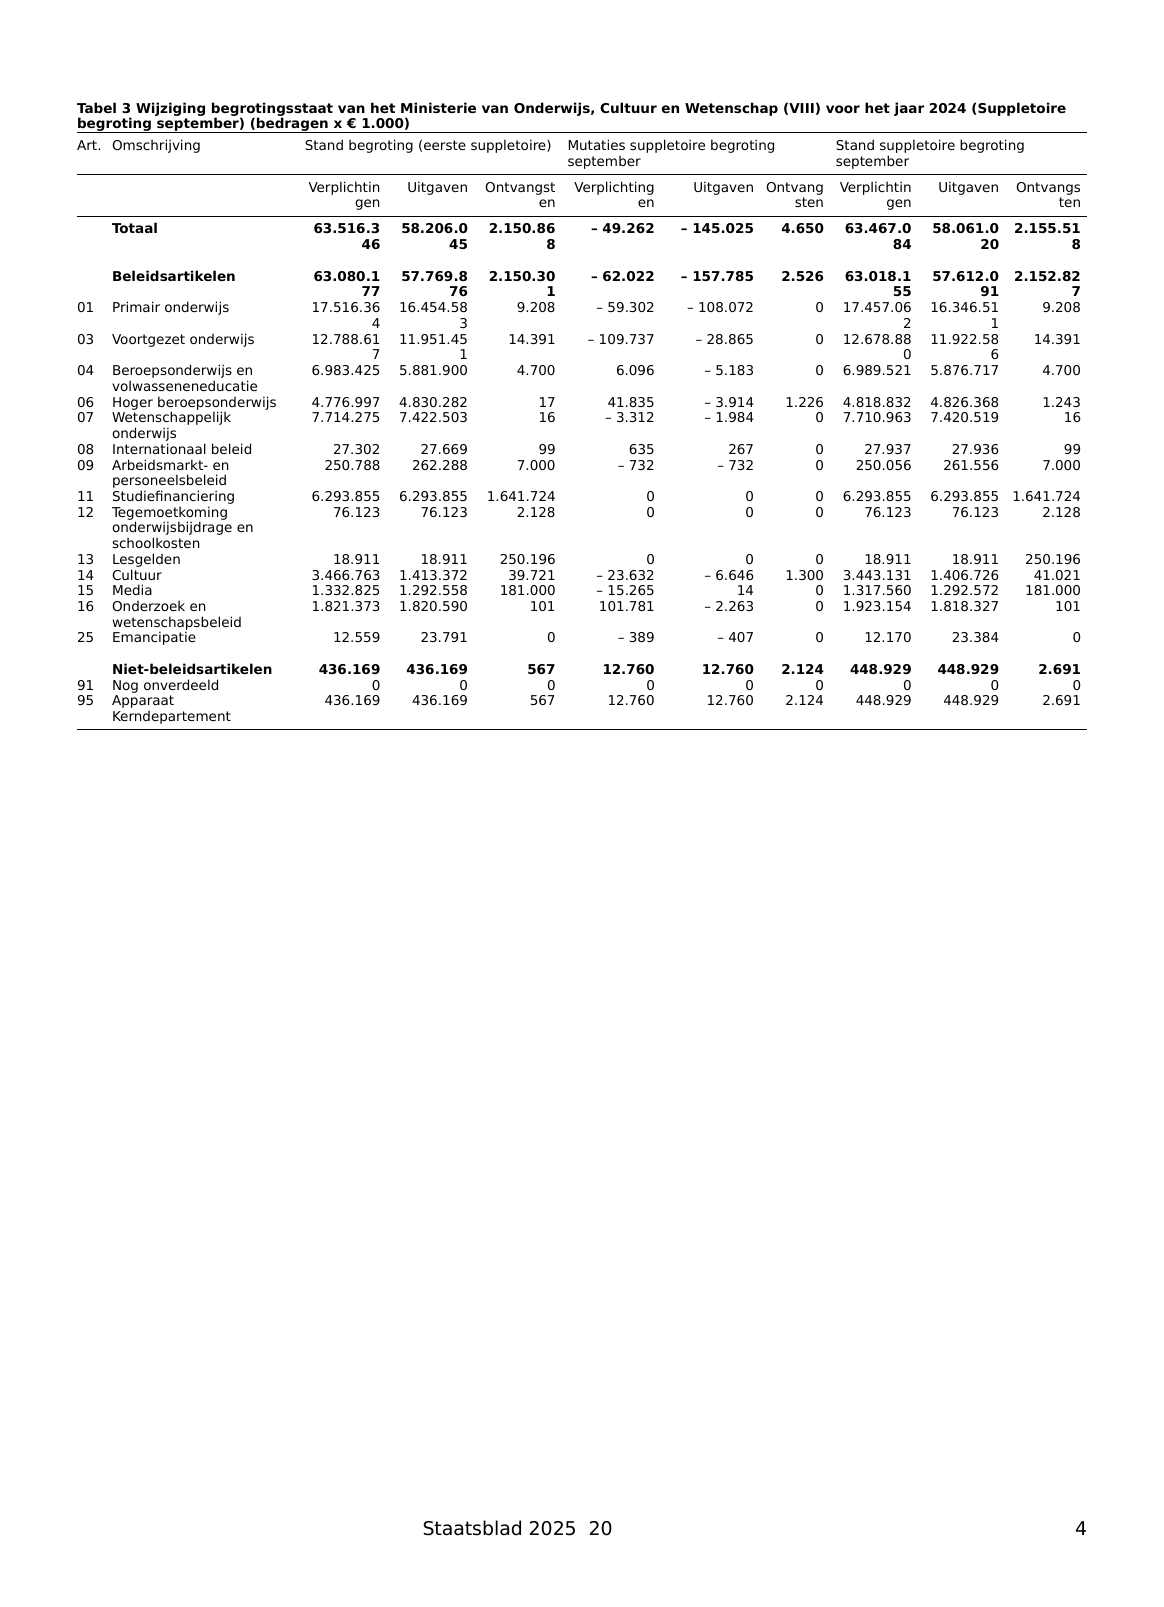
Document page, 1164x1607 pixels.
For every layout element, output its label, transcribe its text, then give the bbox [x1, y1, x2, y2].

table_cell 18.911 [830, 552, 917, 567]
table_cell [660, 253, 760, 268]
table_cell 101 [474, 599, 561, 630]
table_cell 91 [77, 678, 106, 693]
table_cell 06 [77, 394, 106, 410]
table_cell 41.021 [1005, 568, 1087, 583]
table_cell Stand begroting (eerste suppletoire) [299, 133, 561, 174]
table_cell Beleidsartikelen [106, 269, 298, 300]
table_cell 267 [660, 442, 760, 457]
table_cell – 407 [660, 630, 760, 646]
table_cell Studiefinanciering [106, 489, 298, 504]
table_cell 99 [1005, 442, 1087, 457]
table_cell 39.721 [474, 568, 561, 583]
table_cell 0 [760, 442, 830, 457]
table_cell 448.929 [917, 662, 1005, 677]
table_cell 12.760 [561, 693, 660, 729]
table_cell 436.169 [299, 693, 386, 729]
table_cell 6.096 [561, 363, 660, 394]
table_cell [77, 662, 106, 677]
table_cell 12.678.880 [830, 331, 917, 363]
table_cell Ontvangsten [760, 175, 830, 216]
table_cell 7.710.963 [830, 410, 917, 442]
table_cell 0 [561, 505, 660, 552]
table_cell 17.457.062 [830, 300, 917, 331]
table_cell Emancipatie [106, 630, 298, 646]
table_cell 1.820.590 [386, 599, 474, 630]
table_cell 0 [660, 552, 760, 567]
table_cell [299, 253, 386, 268]
table_cell 04 [77, 363, 106, 394]
table_cell 41.835 [561, 394, 660, 410]
table_cell Stand suppletoire begroting september [830, 133, 1087, 174]
table_cell Cultuur [106, 568, 298, 583]
table_cell 2.150.868 [474, 217, 561, 253]
table_cell – 23.632 [561, 568, 660, 583]
table_cell 6.989.521 [830, 363, 917, 394]
table_cell Totaal [106, 217, 298, 253]
table_cell 448.929 [917, 693, 1005, 729]
table_cell 436.169 [299, 662, 386, 677]
table_cell 14.391 [474, 331, 561, 363]
table_cell 18.911 [917, 552, 1005, 567]
table_cell 4.700 [1005, 363, 1087, 394]
table_cell 9.208 [474, 300, 561, 331]
table_cell 5.881.900 [386, 363, 474, 394]
table_cell 0 [1005, 630, 1087, 646]
table_header Tabel 3 Wijziging begrotingsstaat van het Ministerie van Onderwijs, Cultuur en Wetenschap (VIII) voor het jaar 2024 (Suppletoire begroting september) (bedragen x € 1.000) [77, 100, 1087, 132]
table_cell – 157.785 [660, 269, 760, 300]
table_cell 3.443.131 [830, 568, 917, 583]
table_cell 1.641.724 [474, 489, 561, 504]
table_cell [561, 253, 660, 268]
table_cell 11.922.586 [917, 331, 1005, 363]
table_cell 7.000 [474, 457, 561, 489]
table_cell Beroepsonderwijs en volwasseneneducatie [106, 363, 298, 394]
table_cell [561, 646, 660, 662]
table_cell – 108.072 [660, 300, 760, 331]
table_cell 101 [1005, 599, 1087, 630]
table_cell – 732 [561, 457, 660, 489]
table_cell – 59.302 [561, 300, 660, 331]
table_cell Omschrijving [106, 133, 298, 174]
table_cell 03 [77, 331, 106, 363]
table_cell 6.293.855 [299, 489, 386, 504]
table_cell [77, 646, 106, 662]
table_cell 1.226 [760, 394, 830, 410]
table_cell 2.124 [760, 693, 830, 729]
table_cell – 6.646 [660, 568, 760, 583]
table_cell 7.422.503 [386, 410, 474, 442]
table_cell Verplichtingen [830, 175, 917, 216]
table_cell Mutaties suppletoire begroting september [561, 133, 830, 174]
table_cell 27.936 [917, 442, 1005, 457]
table_cell 18.911 [299, 552, 386, 567]
table_cell 0 [561, 489, 660, 504]
table_cell 250.788 [299, 457, 386, 489]
table_cell 1.300 [760, 568, 830, 583]
table_cell 12.760 [660, 662, 760, 677]
table_cell Uitgaven [386, 175, 474, 216]
table_cell 63.467.084 [830, 217, 917, 253]
table_cell [106, 175, 298, 216]
table_cell 1.821.373 [299, 599, 386, 630]
table_cell Verplichtingen [561, 175, 660, 216]
table_cell [77, 217, 106, 253]
table_cell 16 [77, 599, 106, 630]
table_cell 0 [760, 552, 830, 567]
table_cell 0 [760, 300, 830, 331]
table_cell – 732 [660, 457, 760, 489]
table_cell 0 [386, 678, 474, 693]
table_cell – 62.022 [561, 269, 660, 300]
table_cell Lesgelden [106, 552, 298, 567]
table_cell Tegemoetkoming onderwijsbijdrage en schoolkosten [106, 505, 298, 552]
table_cell 2.124 [760, 662, 830, 677]
table_cell 12.760 [660, 693, 760, 729]
table_cell [1005, 253, 1087, 268]
table_cell 6.293.855 [830, 489, 917, 504]
table_cell 01 [77, 300, 106, 331]
table_cell 16.454.583 [386, 300, 474, 331]
table_cell 23.791 [386, 630, 474, 646]
table_cell 2.691 [1005, 693, 1087, 729]
table_cell 17 [474, 394, 561, 410]
table_cell 0 [830, 678, 917, 693]
table_cell 181.000 [474, 583, 561, 599]
table_cell 0 [917, 678, 1005, 693]
table_cell 0 [760, 630, 830, 646]
table_cell Media [106, 583, 298, 599]
table_cell 436.169 [386, 693, 474, 729]
table_cell 27.937 [830, 442, 917, 457]
table_cell 23.384 [917, 630, 1005, 646]
table_cell – 5.183 [660, 363, 760, 394]
table_cell 1.292.558 [386, 583, 474, 599]
table_cell 262.288 [386, 457, 474, 489]
table_cell 4.650 [760, 217, 830, 253]
table_cell 0 [760, 678, 830, 693]
table_cell 25 [77, 630, 106, 646]
table_cell 0 [474, 630, 561, 646]
table_cell 0 [1005, 678, 1087, 693]
table_cell 58.061.020 [917, 217, 1005, 253]
table_cell 7.420.519 [917, 410, 1005, 442]
table_cell 18.911 [386, 552, 474, 567]
table_cell Onderzoek en wetenschapsbeleid [106, 599, 298, 630]
table_cell 14 [77, 568, 106, 583]
table_cell 1.243 [1005, 394, 1087, 410]
table_cell 12.559 [299, 630, 386, 646]
table_cell 57.769.876 [386, 269, 474, 300]
table_cell 15 [77, 583, 106, 599]
table_cell [77, 253, 106, 268]
table_cell 4.700 [474, 363, 561, 394]
table_cell Apparaat Kerndepartement [106, 693, 298, 729]
table_cell 567 [474, 662, 561, 677]
table_cell [474, 253, 561, 268]
table_cell [760, 253, 830, 268]
table_cell 16.346.511 [917, 300, 1005, 331]
table_cell 0 [760, 363, 830, 394]
table_cell 27.302 [299, 442, 386, 457]
table_cell 3.466.763 [299, 568, 386, 583]
table_cell – 1.984 [660, 410, 760, 442]
table_cell 4.776.997 [299, 394, 386, 410]
table_cell 1.406.726 [917, 568, 1005, 583]
table_cell 448.929 [830, 662, 917, 677]
table_cell 250.196 [1005, 552, 1087, 567]
table_cell Voortgezet onderwijs [106, 331, 298, 363]
table_cell 0 [660, 489, 760, 504]
table_cell 1.332.825 [299, 583, 386, 599]
table_cell Niet-beleidsartikelen [106, 662, 298, 677]
table_cell 635 [561, 442, 660, 457]
table_cell 0 [660, 505, 760, 552]
table_cell [106, 646, 298, 662]
table_cell 57.612.091 [917, 269, 1005, 300]
table_cell [760, 646, 830, 662]
table_cell 27.669 [386, 442, 474, 457]
table_cell 63.018.155 [830, 269, 917, 300]
table_cell 12.760 [561, 662, 660, 677]
table_cell 7.000 [1005, 457, 1087, 489]
table_cell [386, 253, 474, 268]
table_cell Uitgaven [660, 175, 760, 216]
table_cell 16 [1005, 410, 1087, 442]
table_cell 0 [760, 457, 830, 489]
table_cell 0 [760, 583, 830, 599]
table_cell 12.170 [830, 630, 917, 646]
table_cell 250.056 [830, 457, 917, 489]
table_cell [77, 269, 106, 300]
table_cell [660, 646, 760, 662]
table_cell 2.691 [1005, 662, 1087, 677]
table_cell 58.206.045 [386, 217, 474, 253]
table_cell [917, 253, 1005, 268]
table_cell [299, 646, 386, 662]
table_cell 76.123 [830, 505, 917, 552]
table_cell – 15.265 [561, 583, 660, 599]
table_cell 14.391 [1005, 331, 1087, 363]
table_cell 0 [760, 331, 830, 363]
table_cell – 3.312 [561, 410, 660, 442]
table_cell 63.516.346 [299, 217, 386, 253]
table_cell 0 [561, 678, 660, 693]
table_cell 11 [77, 489, 106, 504]
table_cell 1.923.154 [830, 599, 917, 630]
table_cell Internationaal beleid [106, 442, 298, 457]
table_cell Primair onderwijs [106, 300, 298, 331]
table_cell 9.208 [1005, 300, 1087, 331]
table_cell 08 [77, 442, 106, 457]
table_cell 0 [760, 505, 830, 552]
table_cell 0 [299, 678, 386, 693]
table_cell – 2.263 [660, 599, 760, 630]
table_cell Uitgaven [917, 175, 1005, 216]
table_cell 4.818.832 [830, 394, 917, 410]
table_cell 1.818.327 [917, 599, 1005, 630]
table_cell 261.556 [917, 457, 1005, 489]
table_cell [386, 646, 474, 662]
table_cell Ontvangsten [474, 175, 561, 216]
table_cell [1005, 646, 1087, 662]
table_cell – 28.865 [660, 331, 760, 363]
table_cell Wetenschappelijk onderwijs [106, 410, 298, 442]
table_cell 0 [561, 552, 660, 567]
table_cell 6.293.855 [386, 489, 474, 504]
table_cell 11.951.451 [386, 331, 474, 363]
table_cell 76.123 [917, 505, 1005, 552]
table_cell Ontvangsten [1005, 175, 1087, 216]
table_cell 99 [474, 442, 561, 457]
table_cell – 145.025 [660, 217, 760, 253]
table_cell 2.155.518 [1005, 217, 1087, 253]
table_cell [106, 253, 298, 268]
table_cell [830, 646, 917, 662]
table_cell 95 [77, 693, 106, 729]
table_cell 12 [77, 505, 106, 552]
table_cell 16 [474, 410, 561, 442]
table_cell Nog onverdeeld [106, 678, 298, 693]
table_cell 1.413.372 [386, 568, 474, 583]
table_cell Art. [77, 133, 106, 174]
table_cell [830, 253, 917, 268]
table_cell – 109.737 [561, 331, 660, 363]
table_cell 07 [77, 410, 106, 442]
table_cell Arbeidsmarkt- en personeelsbeleid [106, 457, 298, 489]
table_cell 1.317.560 [830, 583, 917, 599]
table_cell – 389 [561, 630, 660, 646]
table_cell 0 [760, 410, 830, 442]
table_cell Verplichtingen [299, 175, 386, 216]
table_cell 17.516.364 [299, 300, 386, 331]
table_cell 63.080.177 [299, 269, 386, 300]
table_cell 5.876.717 [917, 363, 1005, 394]
table_cell 76.123 [299, 505, 386, 552]
table_cell 2.128 [474, 505, 561, 552]
table_cell 12.788.617 [299, 331, 386, 363]
table_cell [77, 175, 106, 216]
table_cell 101.781 [561, 599, 660, 630]
table_cell 76.123 [386, 505, 474, 552]
table_cell 181.000 [1005, 583, 1087, 599]
table_cell Hoger beroepsonderwijs [106, 394, 298, 410]
table_cell 14 [660, 583, 760, 599]
table_cell 2.150.301 [474, 269, 561, 300]
table_cell 1.292.572 [917, 583, 1005, 599]
table_cell 7.714.275 [299, 410, 386, 442]
table_cell 4.830.282 [386, 394, 474, 410]
table_cell 250.196 [474, 552, 561, 567]
table_cell 2.152.827 [1005, 269, 1087, 300]
table_cell 448.929 [830, 693, 917, 729]
table_cell 6.293.855 [917, 489, 1005, 504]
table_cell 09 [77, 457, 106, 489]
table_cell 0 [760, 599, 830, 630]
table_cell 4.826.368 [917, 394, 1005, 410]
table_cell [474, 646, 561, 662]
table_cell 567 [474, 693, 561, 729]
table_cell [917, 646, 1005, 662]
table_cell 0 [760, 489, 830, 504]
table_cell 2.526 [760, 269, 830, 300]
table_cell 0 [474, 678, 561, 693]
table_cell – 3.914 [660, 394, 760, 410]
table_cell 13 [77, 552, 106, 567]
table_cell 2.128 [1005, 505, 1087, 552]
table_cell 6.983.425 [299, 363, 386, 394]
table_cell 436.169 [386, 662, 474, 677]
table_cell 1.641.724 [1005, 489, 1087, 504]
table_cell 0 [660, 678, 760, 693]
table_cell – 49.262 [561, 217, 660, 253]
